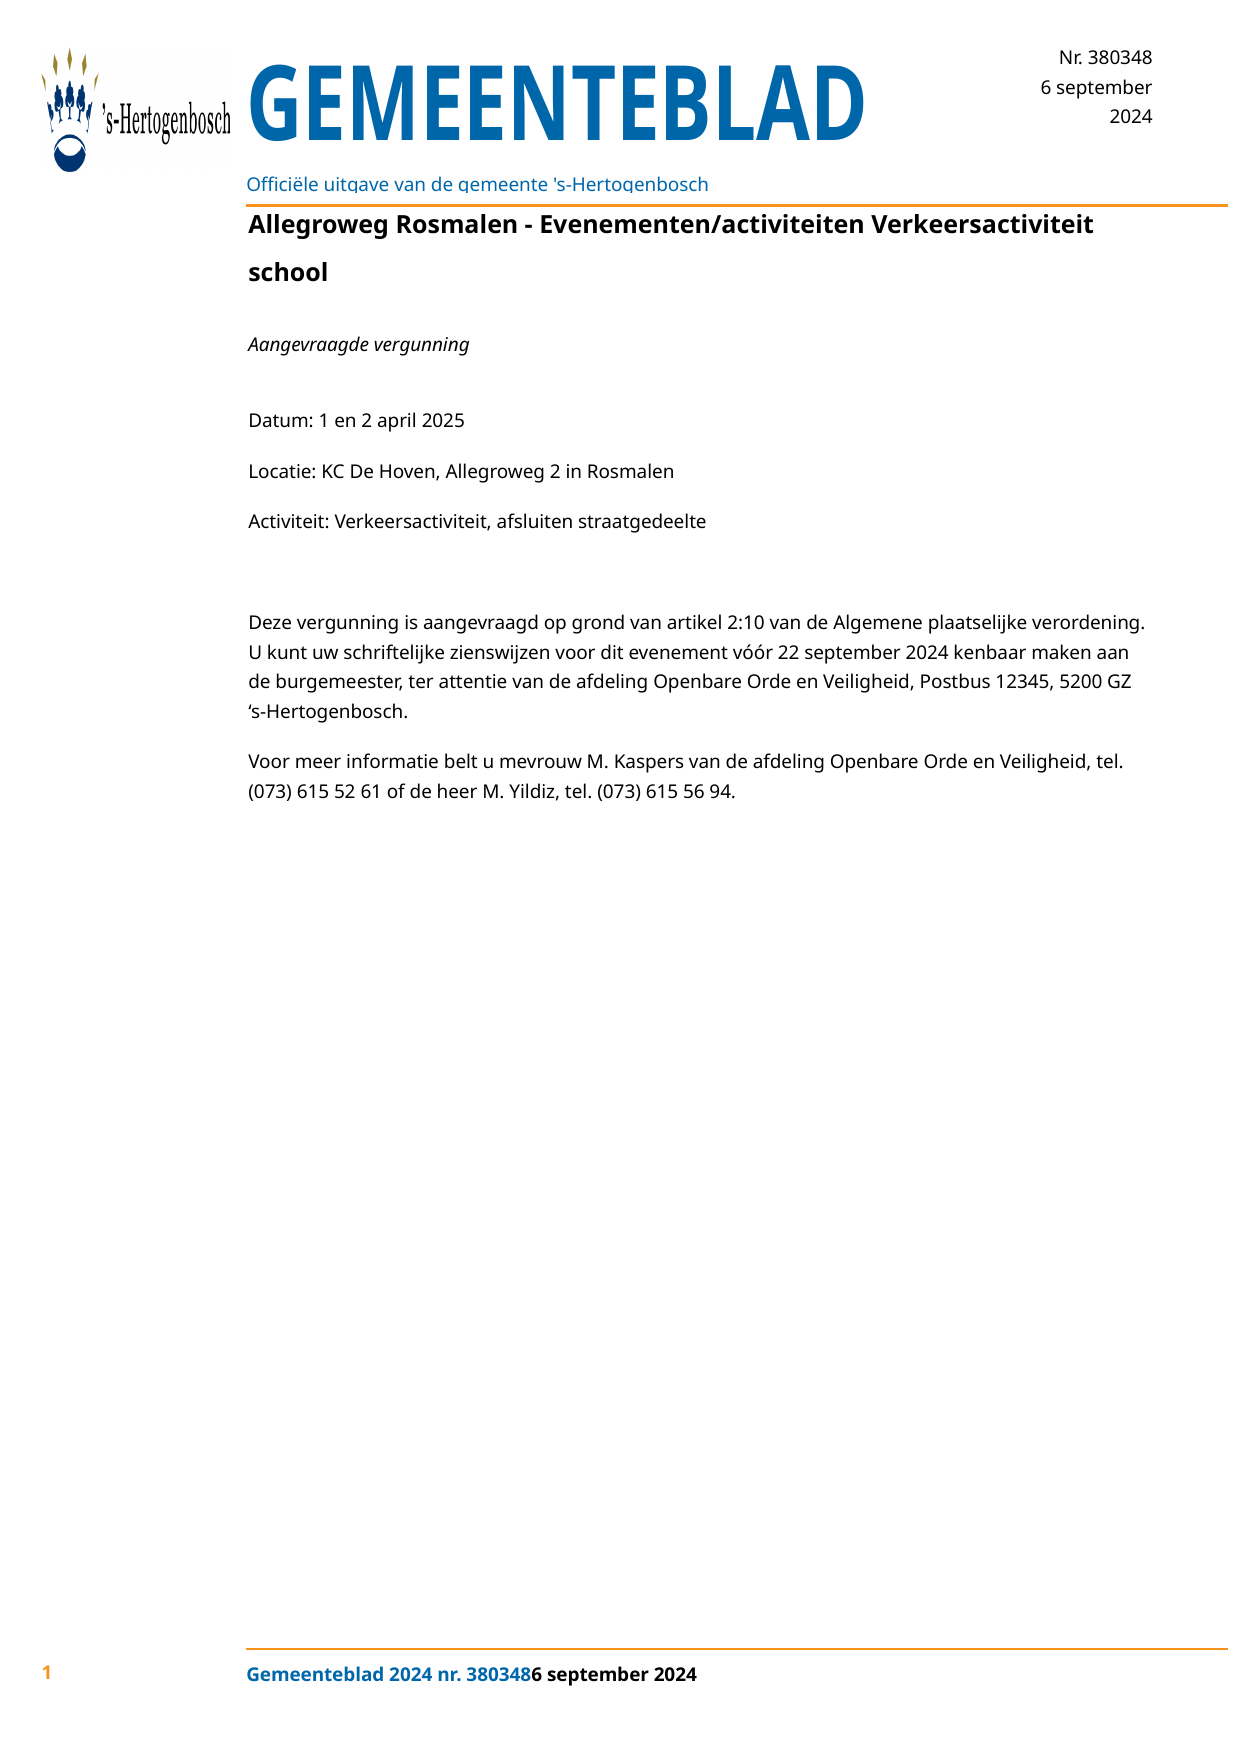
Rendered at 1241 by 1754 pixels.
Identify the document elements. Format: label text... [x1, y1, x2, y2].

text Allegroweg Rosmalen - Evenementen/activiteiten Verkeersactiviteit school [248, 207, 1152, 288]
text Aangevraagde vergunning [248, 331, 1152, 357]
text Deze vergunning is aangevraagd op grond van artikel 2:10 van de Algemene plaatselijke verordening. U kunt uw schriftelijke zienswijzen voor dit evenement vóór 22 september 2024 kenbaar maken aan de burgemeester, ter attentie van de afdeling Openbare Orde en Veiligheid, Postbus 12345, 5200 GZ ‘s-Hertogenbosch. [248, 609, 1152, 724]
text Voor meer informatie belt u mevrouw M. Kaspers van de afdeling Openbare Orde en Veiligheid, tel. (073) 615 52 61 of de heer M. Yildiz, tel. (073) 615 56 94. [248, 748, 1152, 804]
text Datum: 1 en 2 april 2025 [248, 408, 1152, 433]
text Locatie: KC De Hoven, Allegroweg 2 in Rosmalen [248, 458, 1152, 484]
text Activiteit: Verkeersactiviteit, afsluiten straatgedeelte [248, 508, 1152, 534]
picture [41, 47, 231, 172]
